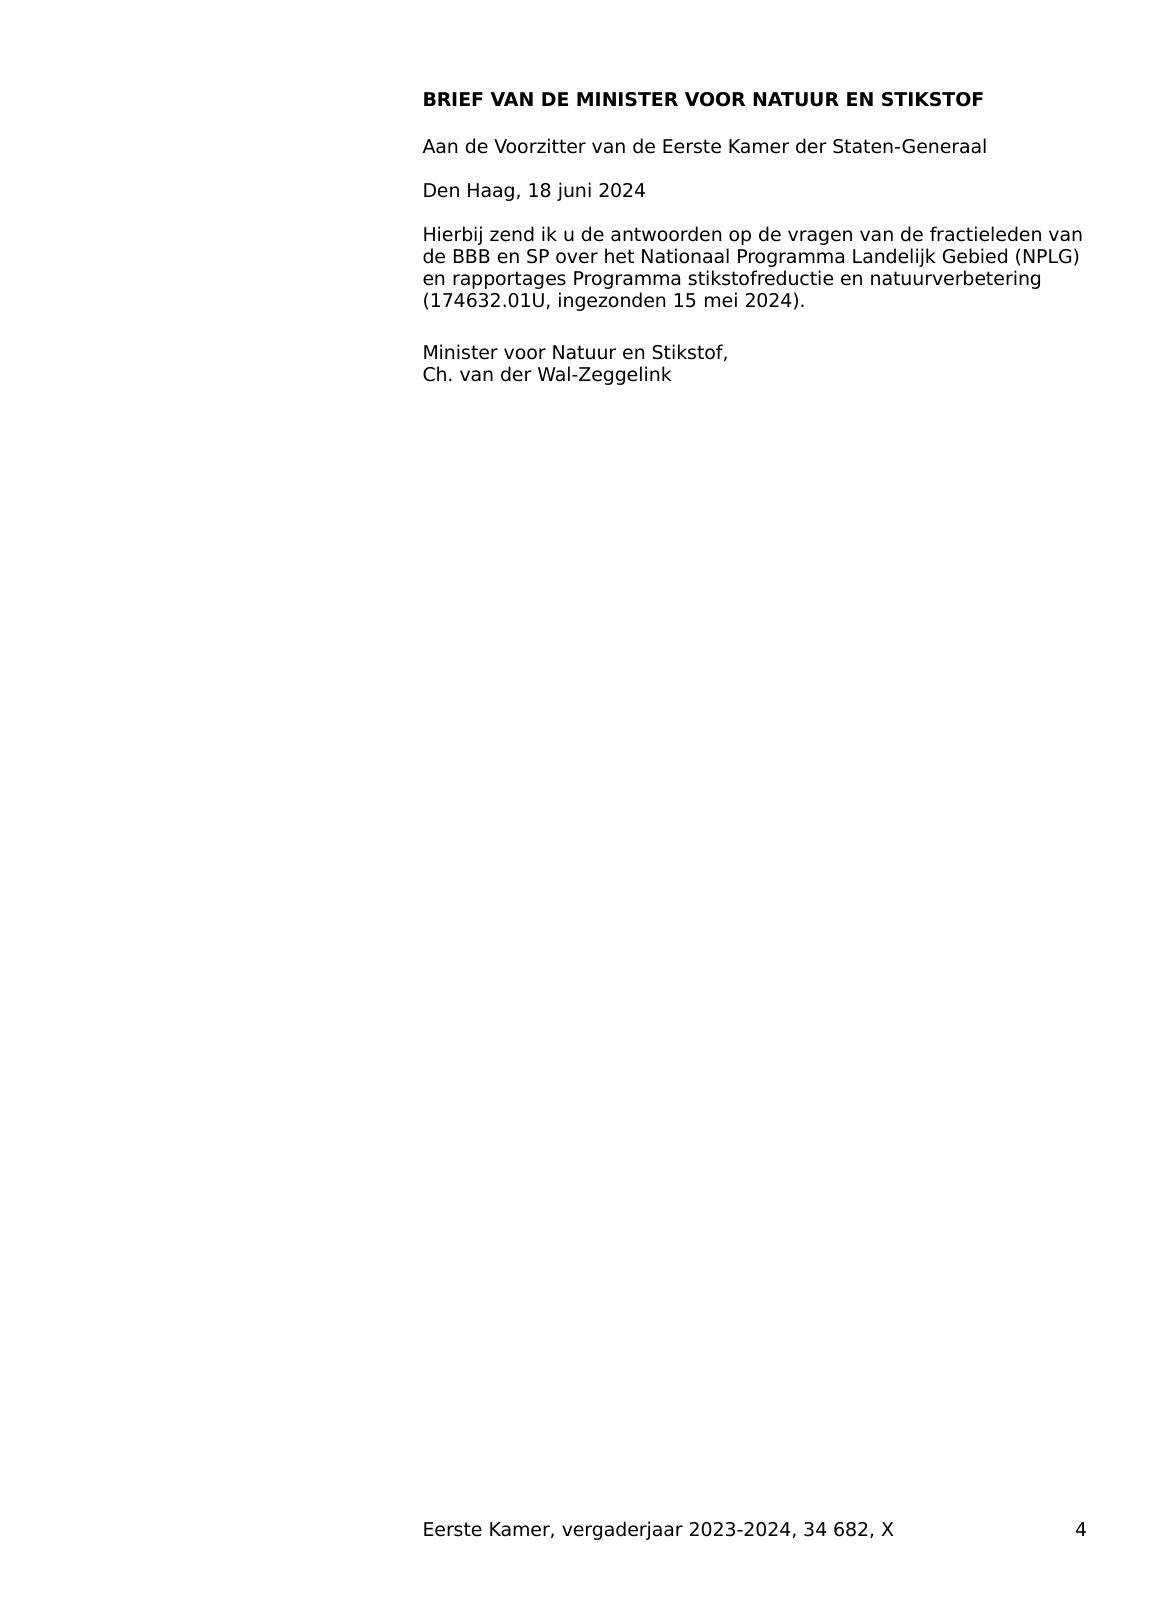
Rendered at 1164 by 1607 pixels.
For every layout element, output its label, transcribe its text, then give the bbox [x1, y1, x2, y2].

text Den Haag, 18 juni 2024 [422, 180, 1087, 202]
subtitle BRIEF VAN DE MINISTER VOOR NATUUR EN STIKSTOF [422, 89, 1087, 111]
text Hierbij zend ik u de antwoorden op de vragen van de fractieleden van de BBB en SP over het Nationaal Programma Landelijk Gebied (NPLG) en rapportages Programma stikstofreductie en natuurverbetering (174632.01U, ingezonden 15 mei 2024). [422, 224, 1087, 312]
text Minister voor Natuur en Stikstof, Ch. van der Wal-Zeggelink [422, 342, 1087, 386]
text Aan de Voorzitter van de Eerste Kamer der Staten-Generaal [422, 136, 1087, 158]
